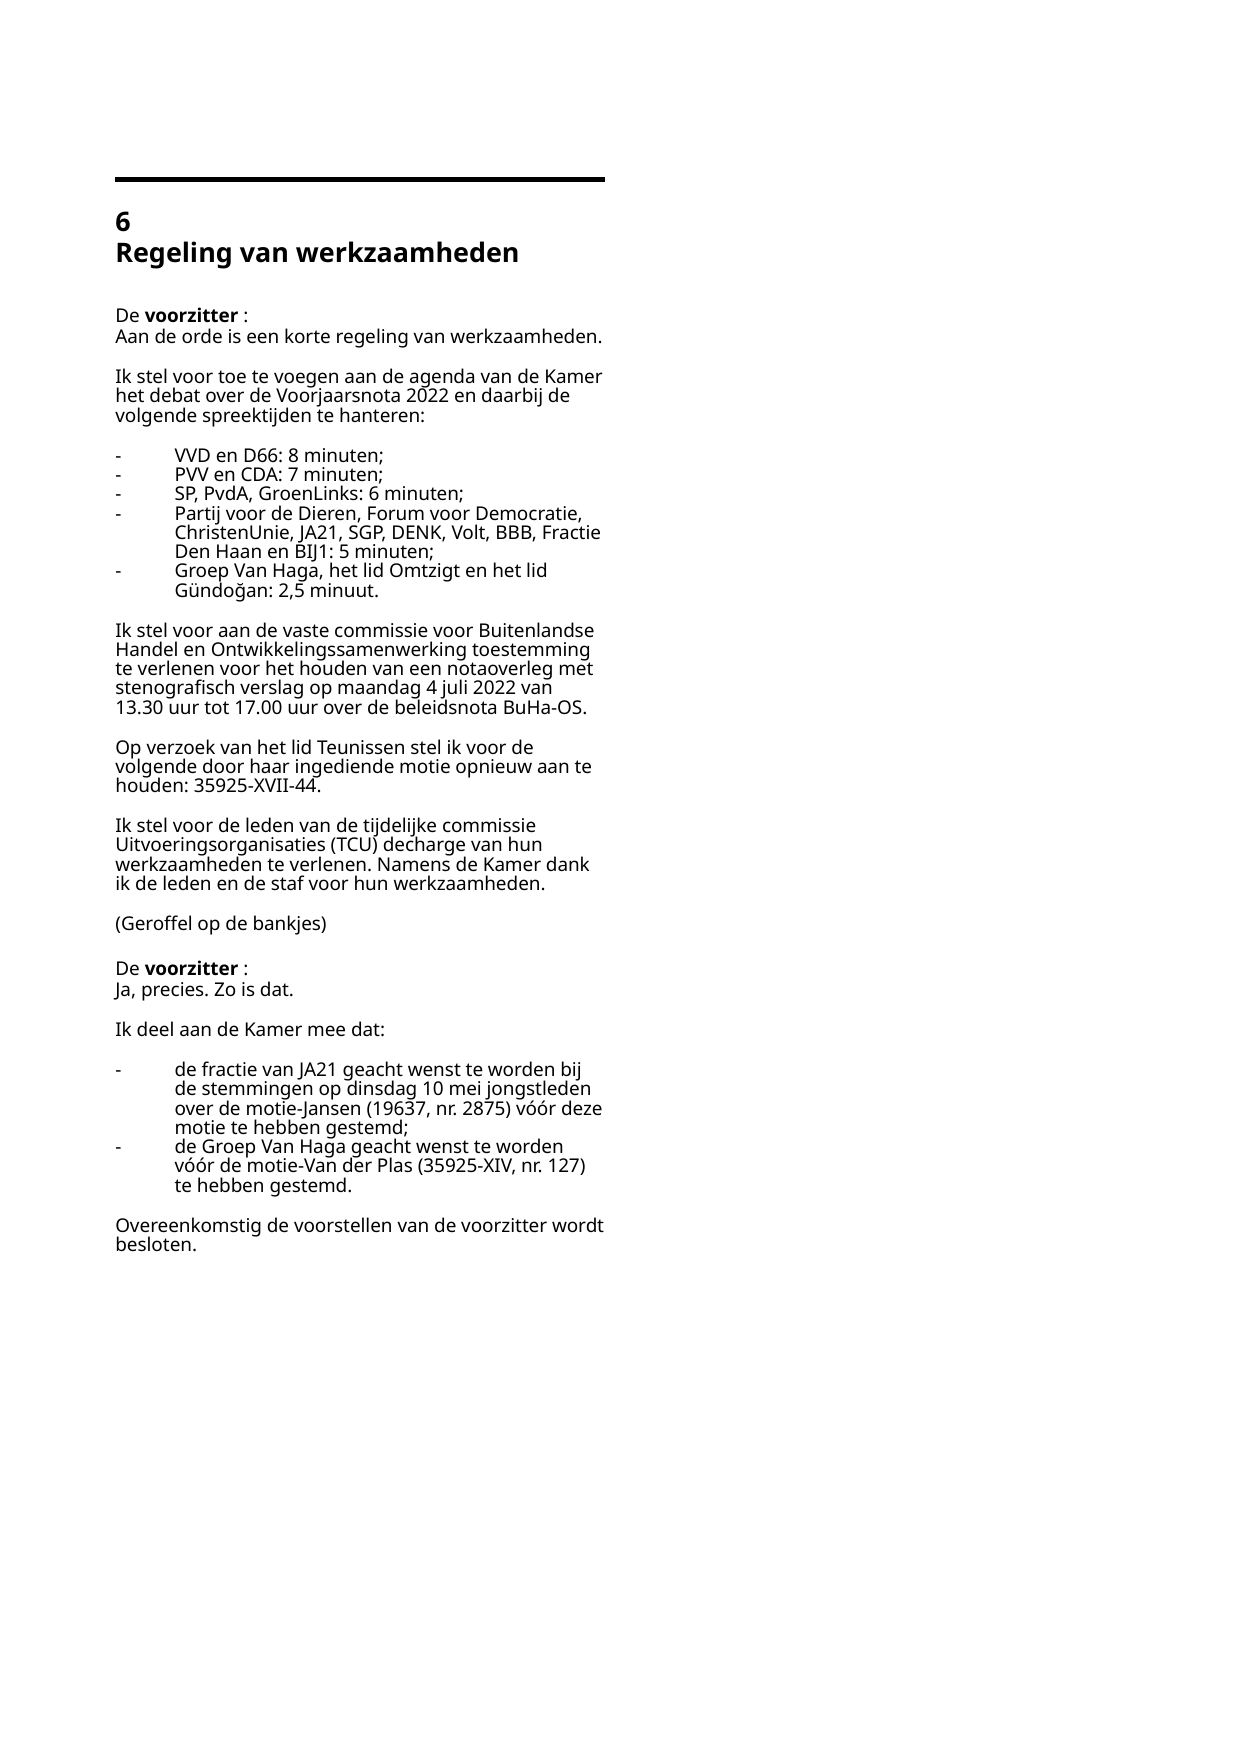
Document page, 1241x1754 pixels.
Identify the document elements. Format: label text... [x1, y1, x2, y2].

text Aan de orde is een korte regeling van werkzaamheden. [115, 328, 605, 347]
list de Groep Van Haga geacht wenst te worden vóór de motie-Van der Plas (35925-XIV, nr. 127) te hebben gestemd. [115, 1138, 605, 1196]
list VVD en D66: 8 minuten; [115, 447, 605, 466]
list SP, PvdA, GroenLinks: 6 minuten; [115, 485, 605, 504]
list Groep Van Haga, het lid Omtzigt en het lid Gündoğan: 2,5 minuut. [115, 562, 605, 601]
list Partij voor de Dieren, Forum voor Democratie, ChristenUnie, JA21, SGP, DENK, Volt, BBB, Fractie Den Haan en BIJ1: 5 minuten; [115, 504, 605, 562]
text (Geroffel op de bankjes) [115, 915, 605, 934]
text De voorzitter : [115, 955, 605, 981]
text Ik stel voor de leden van de tijdelijke commissie Uitvoeringsorganisaties (TCU) decharge van hun werkzaamheden te verlenen. Namens de Kamer dank ik de leden en de staf voor hun werkzaamheden. [115, 817, 605, 894]
text De voorzitter : [115, 302, 605, 328]
text Ik deel aan de Kamer mee dat: [115, 1021, 605, 1040]
text 6 [115, 203, 605, 239]
list PVV en CDA: 7 minuten; [115, 466, 605, 485]
text Ja, precies. Zo is dat. [115, 981, 605, 1000]
list de fractie van JA21 geacht wenst te worden bij de stemmingen op dinsdag 10 mei jongstleden over de motie-Jansen (19637, nr. 2875) vóór deze motie te hebben gestemd; [115, 1061, 605, 1138]
text Ik stel voor toe te voegen aan de agenda van de Kamer het debat over de Voorjaarsnota 2022 en daarbij de volgende spreektijden te hanteren: [115, 368, 605, 426]
text Ik stel voor aan de vaste commissie voor Buitenlandse Handel en Ontwikkelingssamenwerking toestemming te verlenen voor het houden van een notaoverleg met stenografisch verslag op maandag 4 juli 2022 van 13.30 uur tot 17.00 uur over de beleidsnota BuHa-OS. [115, 622, 605, 718]
text Regeling van werkzaamheden [115, 239, 605, 283]
text Overeenkomstig de voorstellen van de voorzitter wordt besloten. [115, 1217, 605, 1255]
text Op verzoek van het lid Teunissen stel ik voor de volgende door haar ingediende motie opnieuw aan te houden: 35925-XVII-44. [115, 739, 605, 796]
